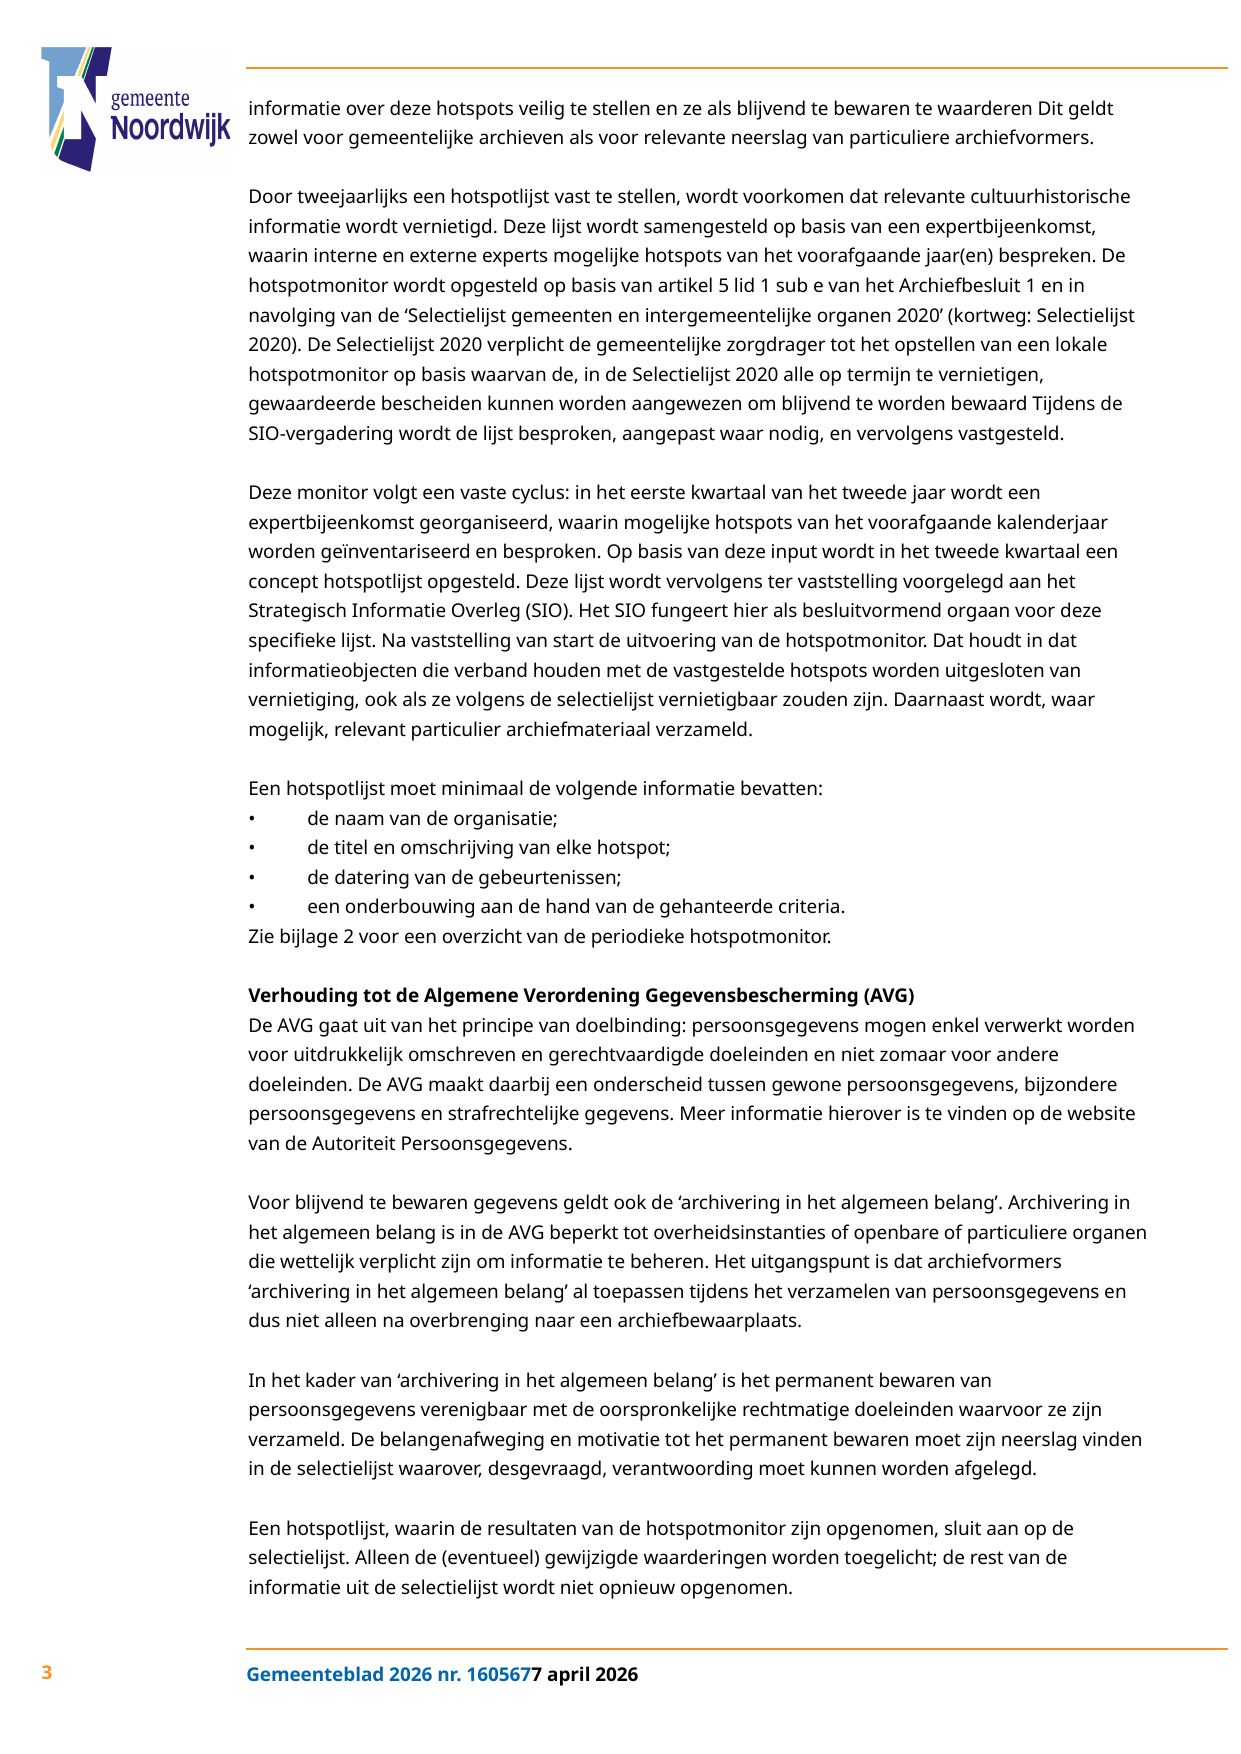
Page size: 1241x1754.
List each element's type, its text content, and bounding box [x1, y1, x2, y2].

text informatie over deze hotspots veilig te stellen en ze als blijvend te bewaren te waarderen Dit geldt zowel voor gemeentelijke archieven als voor relevante neerslag van particuliere archiefvormers. [248, 95, 1152, 150]
list de naam van de organisatie; [248, 805, 1152, 831]
picture [41, 47, 231, 172]
list een onderbouwing aan de hand van de gehanteerde criteria. [248, 893, 1152, 919]
list de datering van de gebeurtenissen; [248, 864, 1152, 890]
text Deze monitor volgt een vaste cyclus: in het eerste kwartaal van het tweede jaar wordt een expertbijeenkomst georganiseerd, waarin mogelijke hotspots van het voorafgaande kalenderjaar worden geïnventariseerd en besproken. Op basis van deze input wordt in het tweede kwartaal een concept hotspotlijst opgesteld. Deze lijst wordt vervolgens ter vaststelling voorgelegd aan het Strategisch Informatie Overleg (SIO). Het SIO fungeert hier als besluitvormend orgaan voor deze specifieke lijst. Na vaststelling van start de uitvoering van de hotspotmonitor. Dat houdt in dat informatieobjecten die verband houden met de vastgestelde hotspots worden uitgesloten van vernietiging, ook als ze volgens de selectielijst vernietigbaar zouden zijn. Daarnaast wordt, waar mogelijk, relevant particulier archiefmateriaal verzameld. [248, 479, 1152, 742]
text Door tweejaarlijks een hotspotlijst vast te stellen, wordt voorkomen dat relevante cultuurhistorische informatie wordt vernietigd. Deze lijst wordt samengesteld op basis van een expertbijeenkomst, waarin interne en externe experts mogelijke hotspots van het voorafgaande jaar(en) bespreken. De hotspotmonitor wordt opgesteld op basis van artikel 5 lid 1 sub e van het Archiefbesluit 1 en in navolging van de ‘Selectielijst gemeenten en intergemeentelijke organen 2020’ (kortweg: Selectielijst 2020). De Selectielijst 2020 verplicht de gemeentelijke zorgdrager tot het opstellen van een lokale hotspotmonitor op basis waarvan de, in de Selectielijst 2020 alle op termijn te vernietigen, gewaardeerde bescheiden kunnen worden aangewezen om blijvend te worden bewaard Tijdens de SIO-vergadering wordt de lijst besproken, aangepast waar nodig, en vervolgens vastgesteld. [248, 183, 1152, 446]
text De AVG gaat uit van het principe van doelbinding: persoonsgegevens mogen enkel verwerkt worden voor uitdrukkelijk omschreven en gerechtvaardigde doeleinden en niet zomaar voor andere doeleinden. De AVG maakt daarbij een onderscheid tussen gewone persoonsgegevens, bijzondere persoonsgegevens en strafrechtelijke gegevens. Meer informatie hierover is te vinden op de website van de Autoriteit Persoonsgegevens. [248, 1012, 1152, 1156]
text Verhouding tot de Algemene Verordening Gegevensbescherming (AVG) [248, 982, 1152, 1008]
text In het kader van ‘archivering in het algemeen belang’ is het permanent bewaren van persoonsgegevens verenigbaar met de oorspronkelijke rechtmatige doeleinden waarvoor ze zijn verzameld. De belangenafweging en motivatie tot het permanent bewaren moet zijn neerslag vinden in de selectielijst waarover, desgevraagd, verantwoording moet kunnen worden afgelegd. [248, 1367, 1152, 1481]
text Een hotspotlijst, waarin de resultaten van de hotspotmonitor zijn opgenomen, sluit aan op de selectielijst. Alleen de (eventueel) gewijzigde waarderingen worden toegelicht; de rest van de informatie uit de selectielijst wordt niet opnieuw opgenomen. [248, 1515, 1152, 1600]
list de titel en omschrijving van elke hotspot; [248, 834, 1152, 860]
text Voor blijvend te bewaren gegevens geldt ook de ‘archivering in het algemeen belang’. Archivering in het algemeen belang is in de AVG beperkt tot overheidsinstanties of openbare of particuliere organen die wettelijk verplicht zijn om informatie te beheren. Het uitgangspunt is dat archiefvormers ‘archivering in het algemeen belang’ al toepassen tijdens het verzamelen van persoonsgegevens en dus niet alleen na overbrenging naar een archiefbewaarplaats. [248, 1189, 1152, 1333]
text Zie bijlage 2 voor een overzicht van de periodieke hotspotmonitor. [248, 923, 1152, 949]
text Een hotspotlijst moet minimaal de volgende informatie bevatten: [248, 775, 1152, 801]
